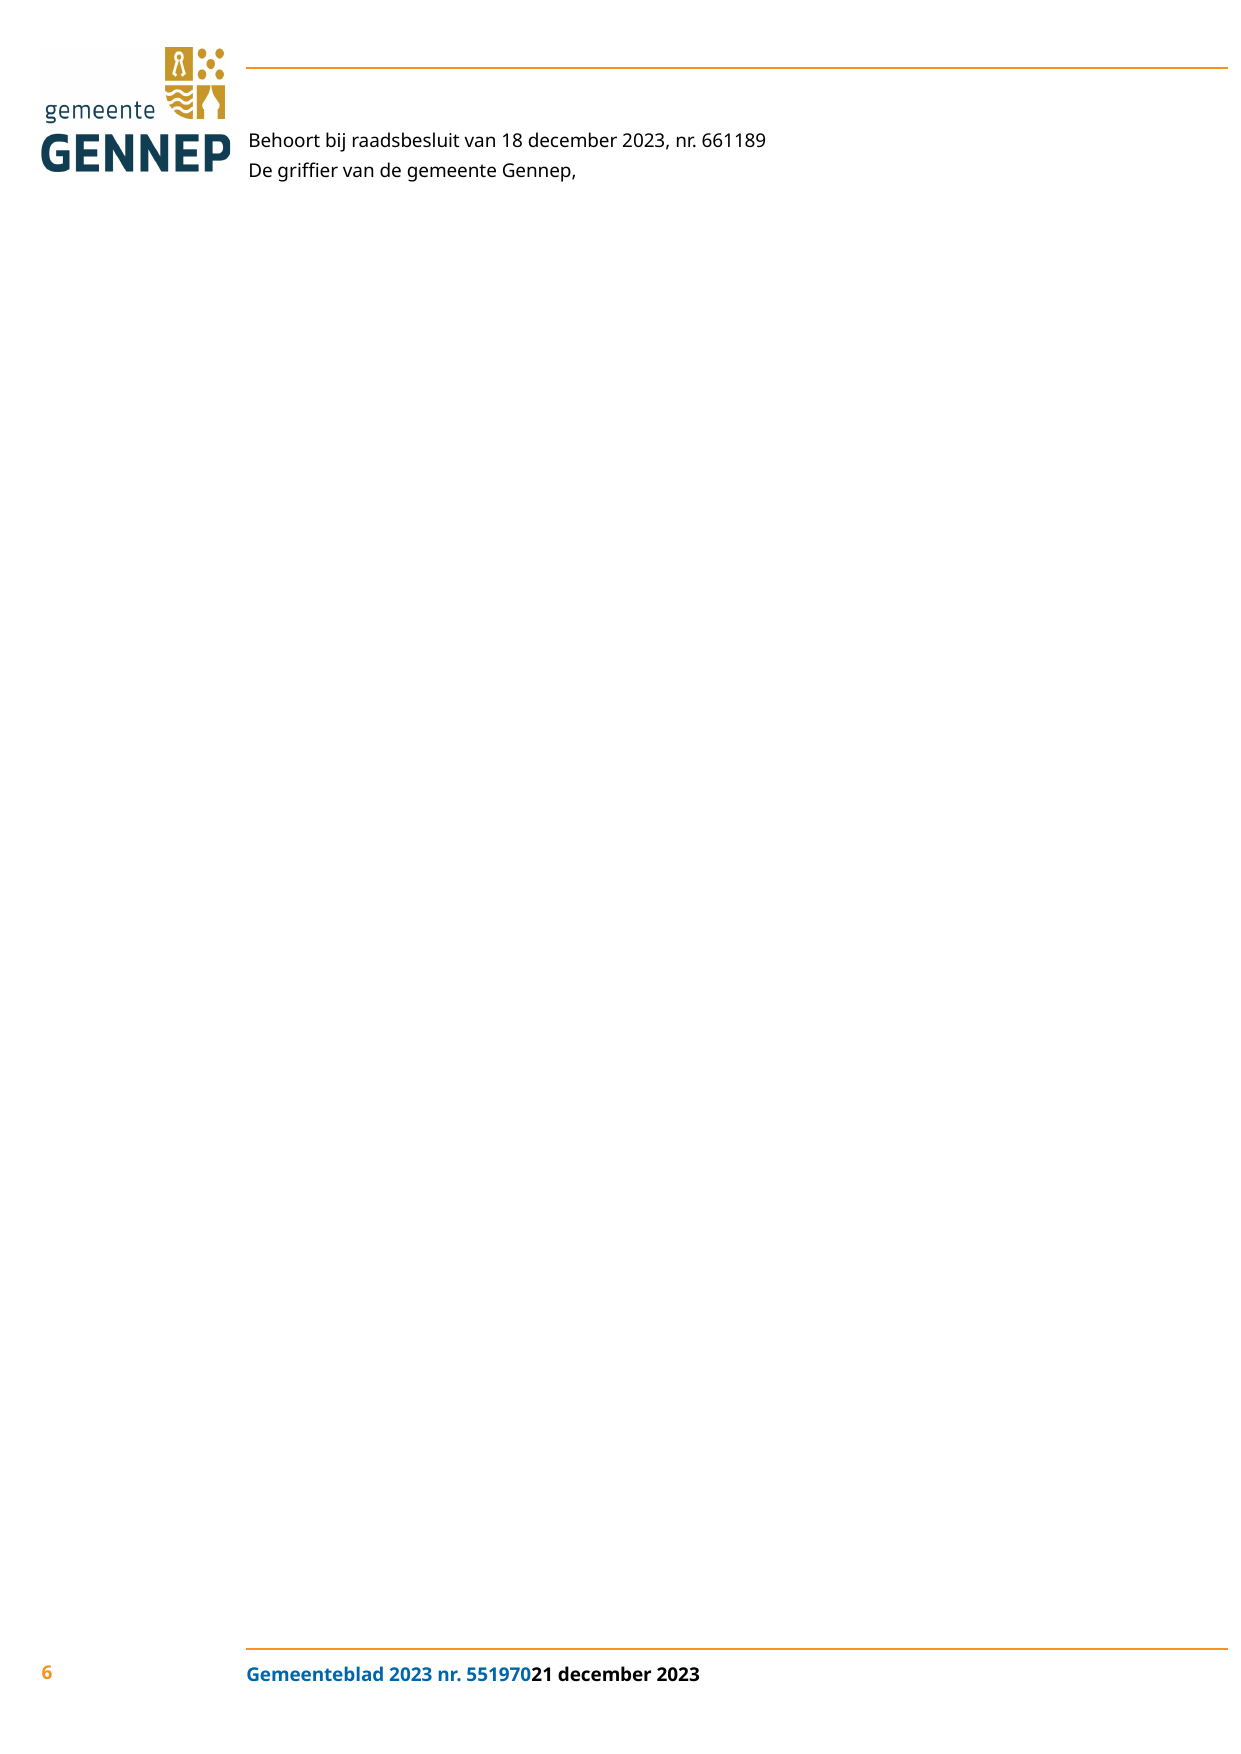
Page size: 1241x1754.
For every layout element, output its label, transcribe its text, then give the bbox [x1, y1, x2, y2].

text Behoort bij raadsbesluit van 18 december 2023, nr. 661189 [248, 128, 1152, 153]
picture [41, 47, 231, 172]
text De griffier van de gemeente Gennep, [248, 157, 1152, 183]
